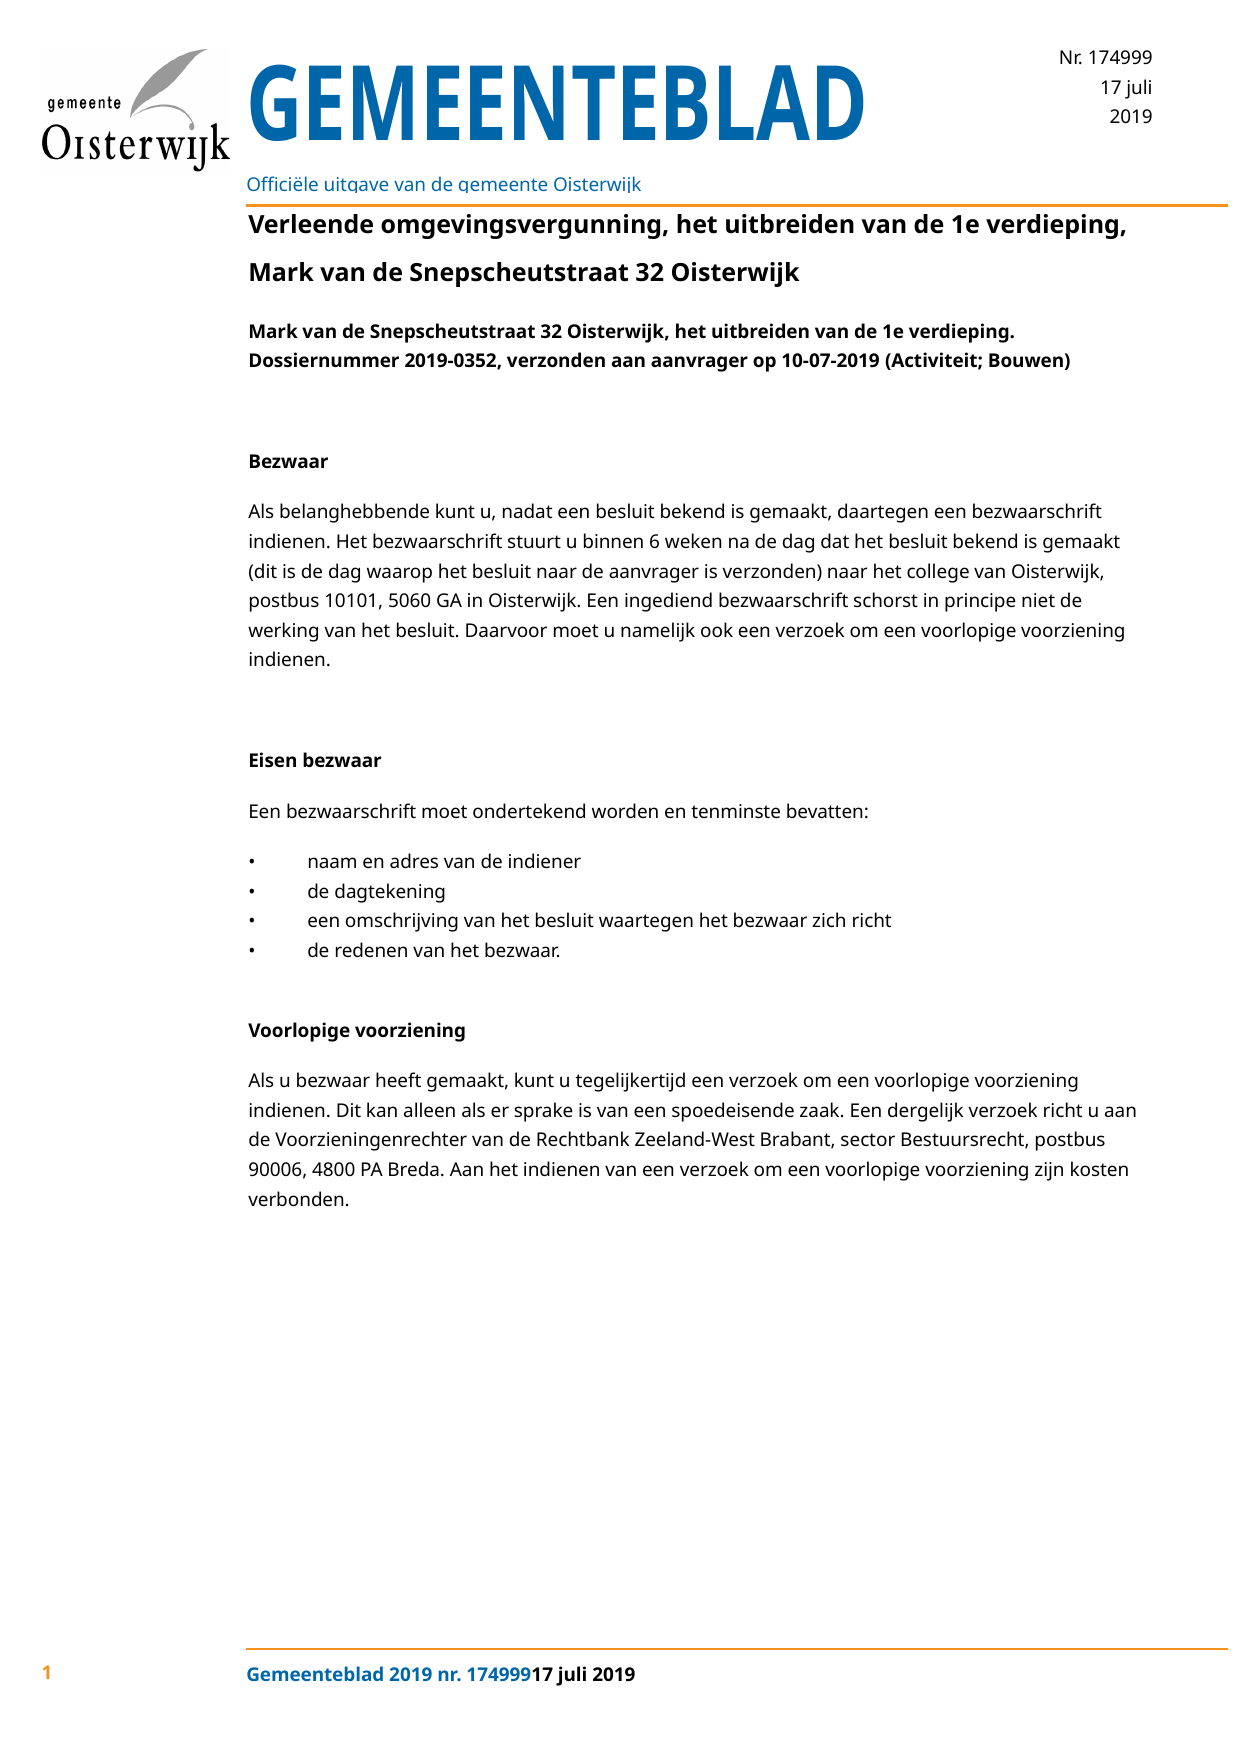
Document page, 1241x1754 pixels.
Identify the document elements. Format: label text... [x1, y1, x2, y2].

picture [41, 47, 231, 172]
text Eisen bezwaar [248, 747, 1152, 773]
text Een bezwaarschrift moet ondertekend worden en tenminste bevatten: [248, 798, 1152, 824]
text Verleende omgevingsvergunning, het uitbreiden van de 1e verdieping, Mark van de Snepscheutstraat 32 Oisterwijk [248, 207, 1152, 288]
list naam en adres van de indiener [248, 848, 1152, 874]
text Bezwaar [248, 448, 1152, 474]
list de dagtekening [248, 878, 1152, 904]
text Als belanghebbende kunt u, nadat een besluit bekend is gemaakt, daartegen een bezwaarschrift indienen. Het bezwaarschrift stuurt u binnen 6 weken na de dag dat het besluit bekend is gemaakt (dit is de dag waarop het besluit naar de aanvrager is verzonden) naar het college van Oisterwijk, postbus 10101, 5060 GA in Oisterwijk. Een ingediend bezwaarschrift schorst in principe niet de werking van het besluit. Daarvoor moet u namelijk ook een verzoek om een voorlopige voorziening indienen. [248, 499, 1152, 672]
text Mark van de Snepscheutstraat 32 Oisterwijk, het uitbreiden van de 1e verdieping. Dossiernummer 2019-0352, verzonden aan aanvrager op 10-07-2019 (Activiteit; Bouwen) [248, 318, 1152, 373]
text Voorlopige voorziening [248, 1017, 1152, 1043]
list een omschrijving van het besluit waartegen het bezwaar zich richt [248, 907, 1152, 933]
list de redenen van het bezwaar. [248, 937, 1152, 963]
text Als u bezwaar heeft gemaakt, kunt u tegelijkertijd een verzoek om een voorlopige voorziening indienen. Dit kan alleen als er sprake is van een spoedeisende zaak. Een dergelijk verzoek richt u aan de Voorzieningenrechter van de Rechtbank Zeeland-West Brabant, sector Bestuursrecht, postbus 90006, 4800 PA Breda. Aan het indienen van een verzoek om een voorlopige voorziening zijn kosten verbonden. [248, 1067, 1152, 1212]
